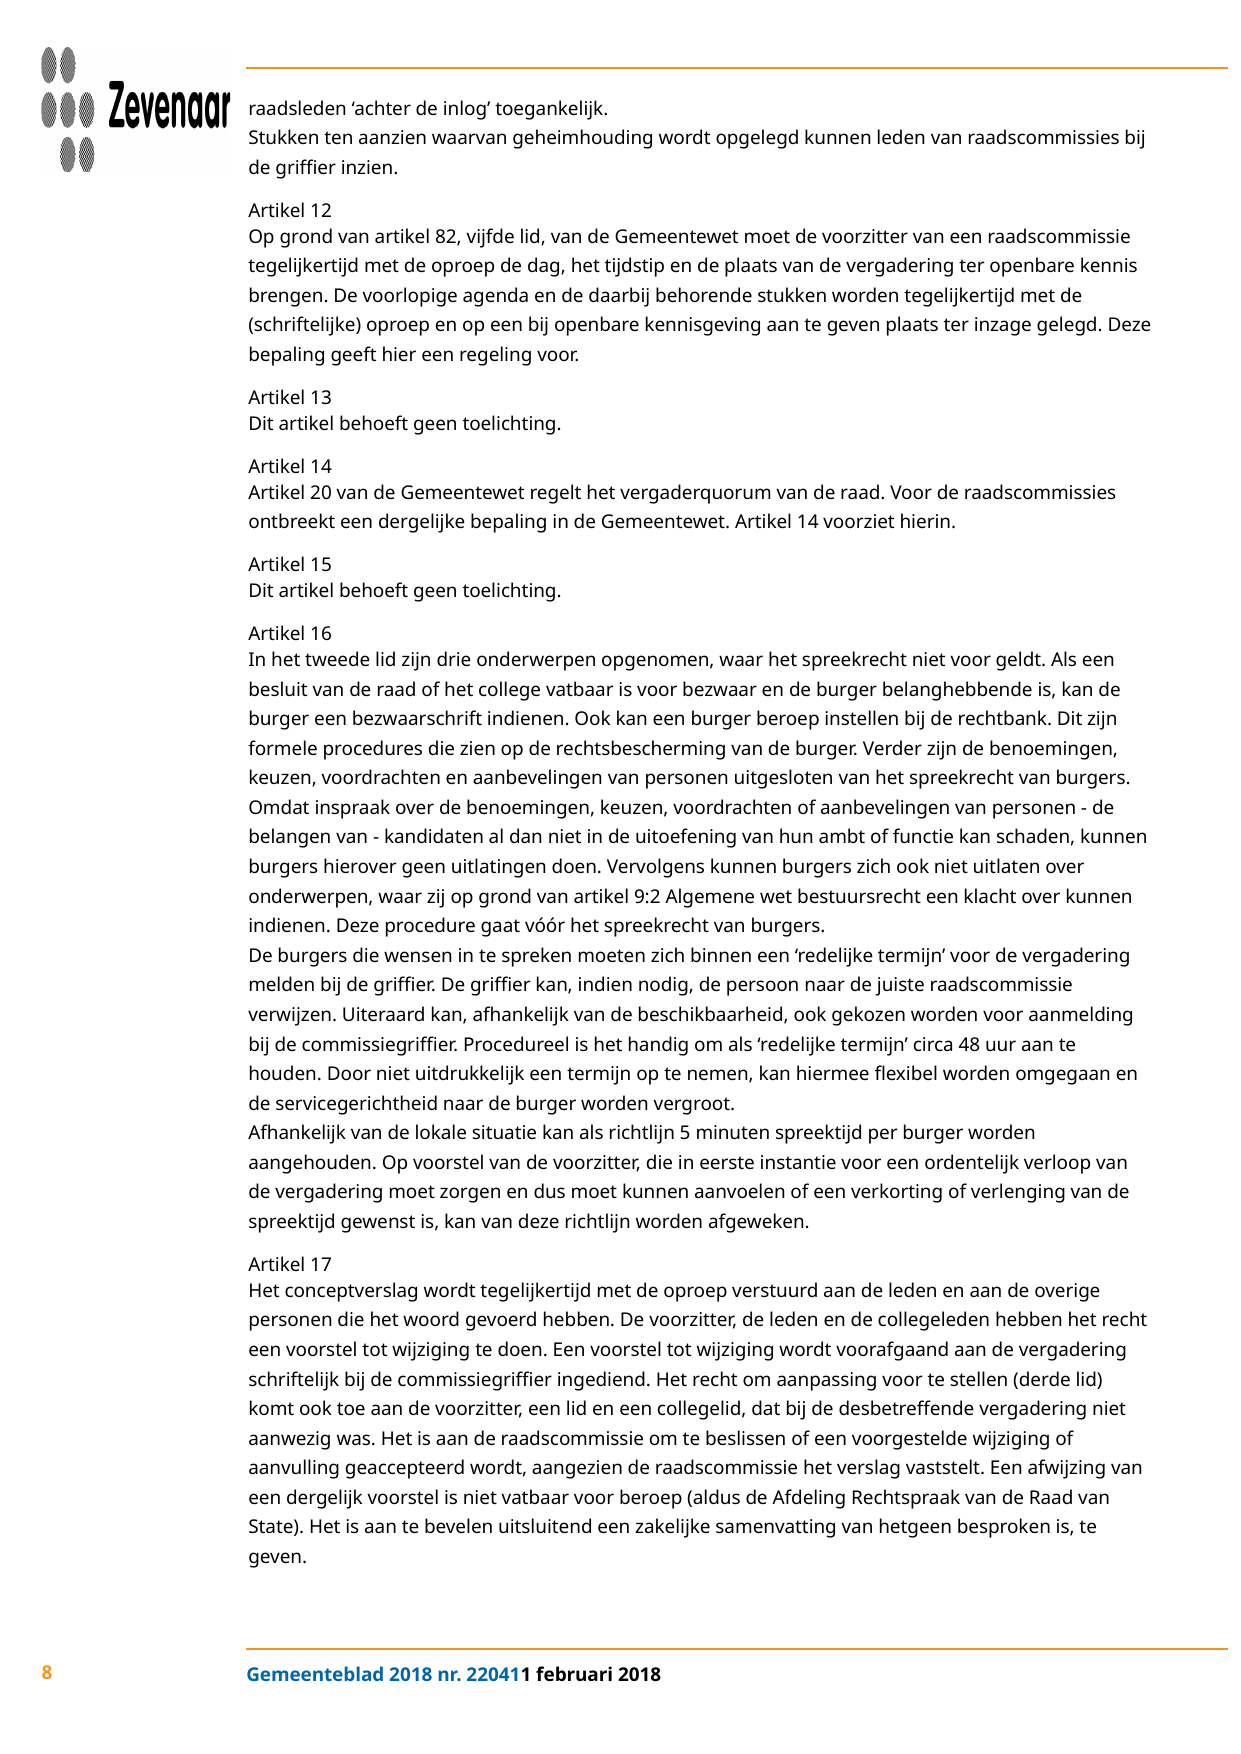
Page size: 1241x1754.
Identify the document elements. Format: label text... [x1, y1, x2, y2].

text Artikel 15 [248, 552, 1152, 577]
text Artikel 13 [248, 384, 1152, 410]
text Het conceptverslag wordt tegelijkertijd met de oproep verstuurd aan de leden en aan de overige personen die het woord gevoerd hebben. De voorzitter, de leden en de collegeleden hebben het recht een voorstel tot wijziging te doen. Een voorstel tot wijziging wordt voorafgaand aan de vergadering schriftelijk bij de commissiegriffier ingediend. Het recht om aanpassing voor te stellen (derde lid) komt ook toe aan de voorzitter, een lid en een collegelid, dat bij de desbetreffende vergadering niet aanwezig was. Het is aan de raadscommissie om te beslissen of een voorgestelde wijziging of aanvulling geaccepteerd wordt, aangezien de raadscommissie het verslag vaststelt. Een afwijzing van een dergelijk voorstel is niet vatbaar voor beroep (aldus de Afdeling Rechtspraak van de Raad van State). Het is aan te bevelen uitsluitend een zakelijke samenvatting van hetgeen besproken is, te geven. [248, 1277, 1152, 1569]
text In het tweede lid zijn drie onderwerpen opgenomen, waar het spreekrecht niet voor geldt. Als een besluit van de raad of het college vatbaar is voor bezwaar en de burger belanghebbende is, kan de burger een bezwaarschrift indienen. Ook kan een burger beroep instellen bij de rechtbank. Dit zijn formele procedures die zien op de rechtsbescherming van de burger. Verder zijn de benoemingen, keuzen, voordrachten en aanbevelingen van personen uitgesloten van het spreekrecht van burgers. Omdat inspraak over de benoemingen, keuzen, voordrachten of aanbevelingen van personen - de belangen van - kandidaten al dan niet in de uitoefening van hun ambt of functie kan schaden, kunnen burgers hierover geen uitlatingen doen. Vervolgens kunnen burgers zich ook niet uitlaten over onderwerpen, waar zij op grond van artikel 9:2 Algemene wet bestuursrecht een klacht over kunnen indienen. Deze procedure gaat vóór het spreekrecht van burgers. [248, 646, 1152, 938]
text raadsleden ‘achter de inlog’ toegankelijk. [248, 95, 1152, 121]
text Artikel 20 van de Gemeentewet regelt het vergaderquorum van de raad. Voor de raadscommissies ontbreekt een dergelijke bepaling in de Gemeentewet. Artikel 14 voorziet hierin. [248, 479, 1152, 534]
picture [41, 47, 231, 172]
text Artikel 14 [248, 453, 1152, 479]
text Artikel 17 [248, 1251, 1152, 1277]
text Op grond van artikel 82, vijfde lid, van de Gemeentewet moet de voorzitter van een raadscommissie tegelijkertijd met de oproep de dag, het tijdstip en de plaats van de vergadering ter openbare kennis brengen. De voorlopige agenda en de daarbij behorende stukken worden tegelijkertijd met de (schriftelijke) oproep en op een bij openbare kennisgeving aan te geven plaats ter inzage gelegd. Deze bepaling geeft hier een regeling voor. [248, 223, 1152, 367]
text Artikel 16 [248, 620, 1152, 646]
text Dit artikel behoeft geen toelichting. [248, 410, 1152, 436]
text De burgers die wensen in te spreken moeten zich binnen een ‘redelijke termijn’ voor de vergadering melden bij de griffier. De griffier kan, indien nodig, de persoon naar de juiste raadscommissie verwijzen. Uiteraard kan, afhankelijk van de beschikbaarheid, ook gekozen worden voor aanmelding bij de commissiegriffier. Procedureel is het handig om als ‘redelijke termijn’ circa 48 uur aan te houden. Door niet uitdrukkelijk een termijn op te nemen, kan hiermee flexibel worden omgegaan en de servicegerichtheid naar de burger worden vergroot. [248, 942, 1152, 1116]
text Afhankelijk van de lokale situatie kan als richtlijn 5 minuten spreektijd per burger worden aangehouden. Op voorstel van de voorzitter, die in eerste instantie voor een ordentelijk verloop van de vergadering moet zorgen en dus moet kunnen aanvoelen of een verkorting of verlenging van de spreektijd gewenst is, kan van deze richtlijn worden afgeweken. [248, 1119, 1152, 1234]
text Dit artikel behoeft geen toelichting. [248, 577, 1152, 603]
text Artikel 12 [248, 197, 1152, 223]
text Stukken ten aanzien waarvan geheimhouding wordt opgelegd kunnen leden van raadscommissies bij de griffier inzien. [248, 124, 1152, 180]
